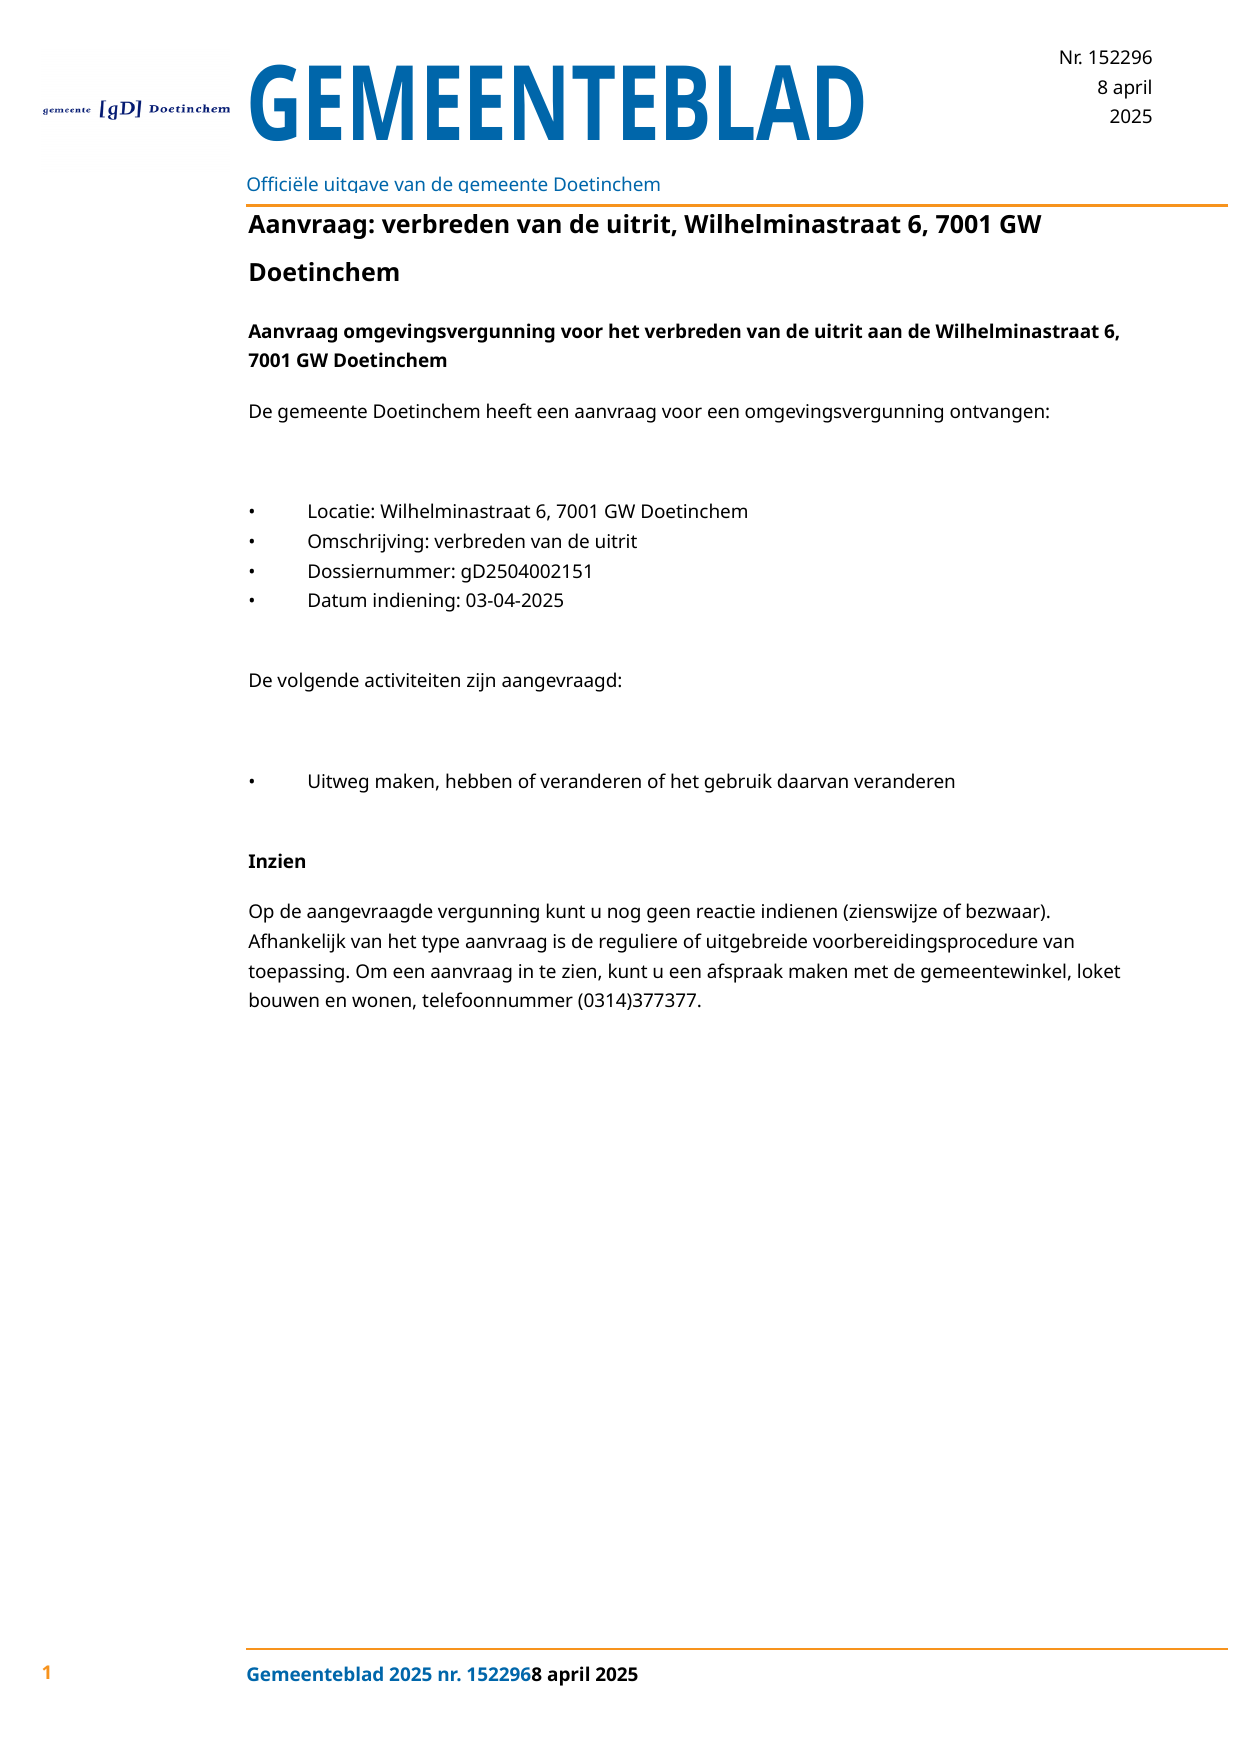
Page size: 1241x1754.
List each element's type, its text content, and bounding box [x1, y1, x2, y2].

text Aanvraag: verbreden van de uitrit, Wilhelminastraat 6, 7001 GW Doetinchem [248, 207, 1152, 288]
text Inzien [248, 848, 1152, 874]
list Locatie: Wilhelminastraat 6, 7001 GW Doetinchem [248, 499, 1152, 524]
picture [41, 47, 231, 172]
text Op de aangevraagde vergunning kunt u nog geen reactie indienen (zienswijze of bezwaar). Afhankelijk van het type aanvraag is de reguliere of uitgebreide voorbereidingsprocedure van toepassing. Om een aanvraag in te zien, kunt u een afspraak maken met de gemeentewinkel, loket bouwen en wonen, telefoonnummer (0314)377377. [248, 899, 1152, 1013]
list Omschrijving: verbreden van de uitrit [248, 528, 1152, 554]
list Dossiernummer: gD2504002151 [248, 558, 1152, 584]
list Datum indiening: 03-04-2025 [248, 587, 1152, 613]
list Uitweg maken, hebben of veranderen of het gebruik daarvan veranderen [248, 768, 1152, 794]
text De gemeente Doetinchem heeft een aanvraag voor een omgevingsvergunning ontvangen: [248, 398, 1152, 424]
text Aanvraag omgevingsvergunning voor het verbreden van de uitrit aan de Wilhelminastraat 6, 7001 GW Doetinchem [248, 318, 1152, 373]
text De volgende activiteiten zijn aangevraagd: [248, 667, 1152, 693]
